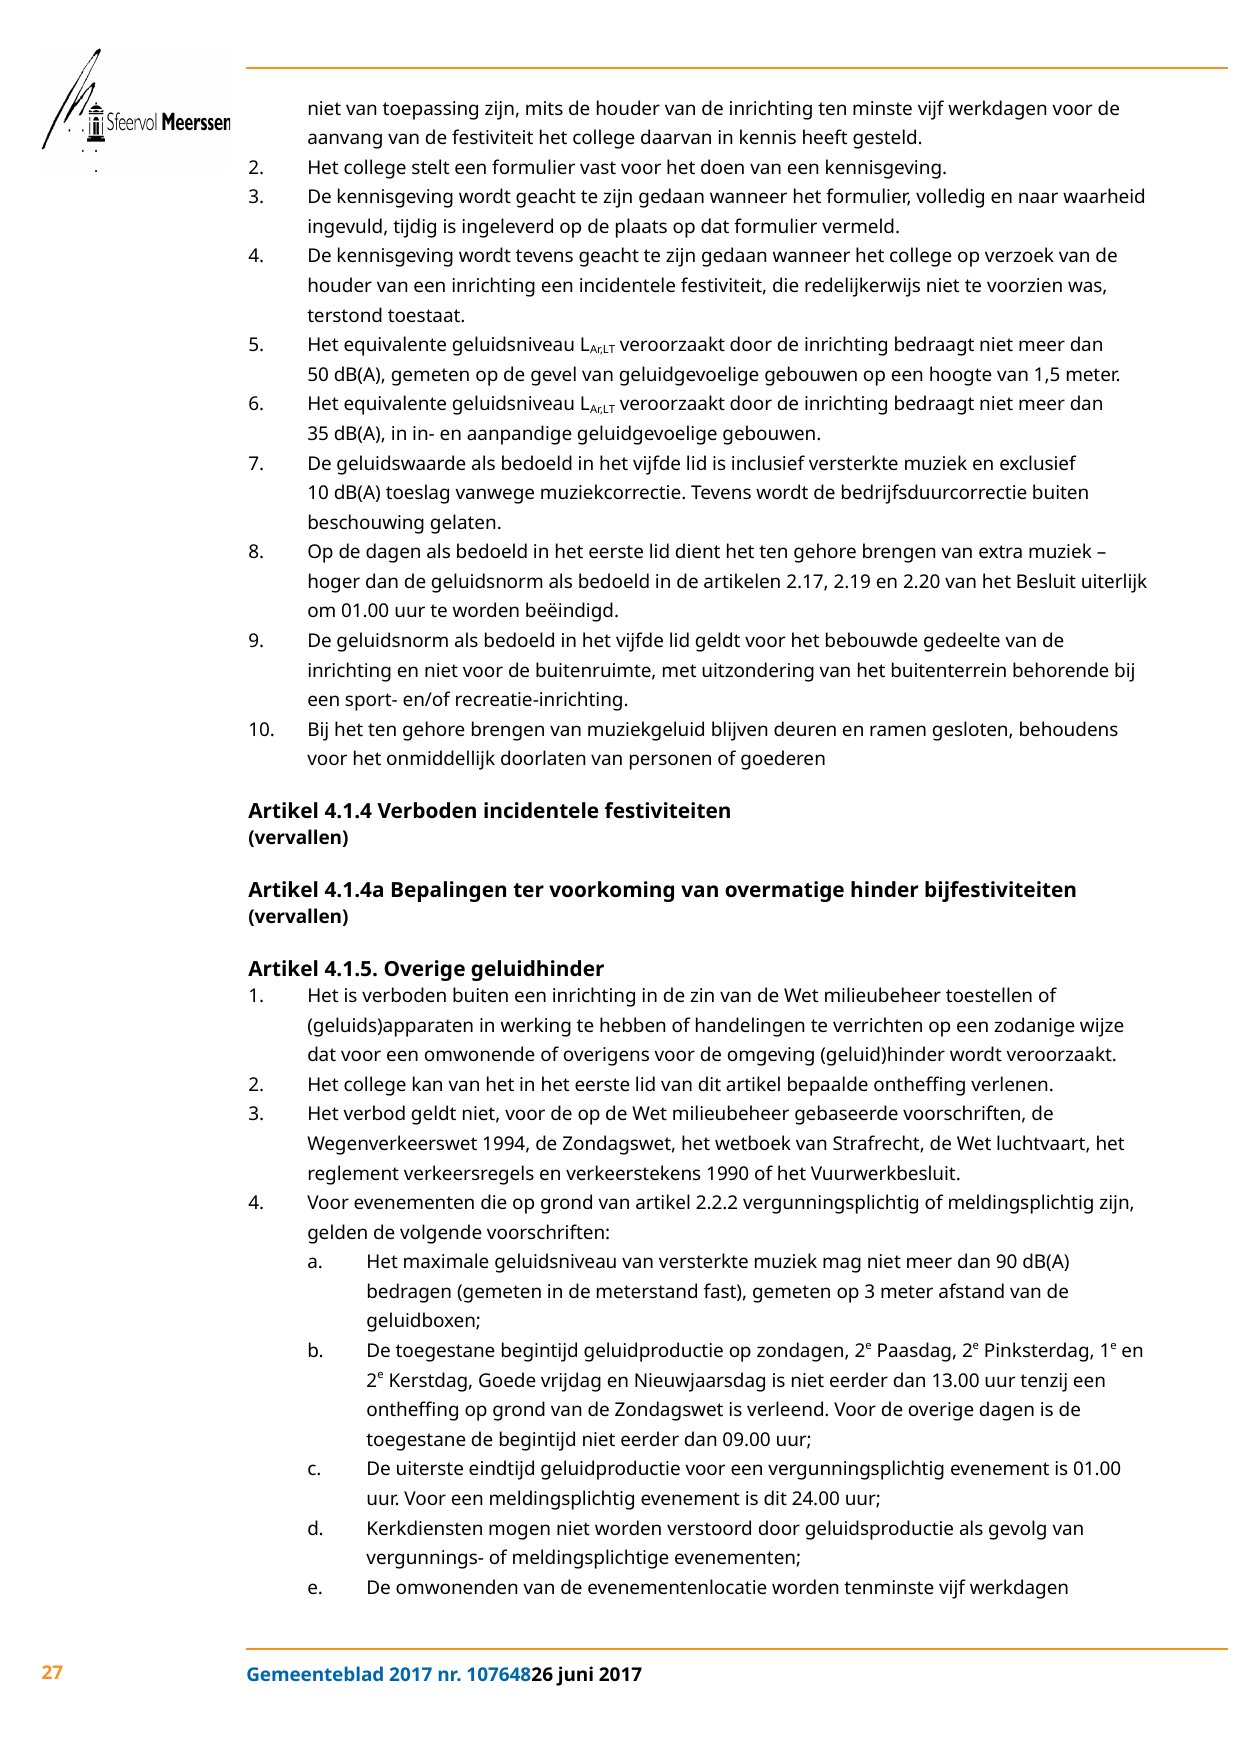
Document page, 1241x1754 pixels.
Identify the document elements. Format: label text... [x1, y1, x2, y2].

list Het maximale geluidsniveau van versterkte muziek mag niet meer dan 90 dB(A) bedragen (gemeten in de meterstand fast), gemeten op 3 meter afstand van de geluidboxen; [307, 1248, 1152, 1333]
list Het verbod geldt niet, voor de op de Wet milieubeheer gebaseerde voorschriften, de Wegenverkeerswet 1994, de Zondagswet, het wetboek van Strafrecht, de Wet luchtvaart, het reglement verkeersregels en verkeerstekens 1990 of het Vuurwerkbesluit. [248, 1101, 1152, 1185]
list De toegestane begintijd geluidproductie op zondagen, 2e Paasdag, 2e Pinksterdag, 1e en 2e Kerstdag, Goede vrijdag en Nieuwjaarsdag is niet eerder dan 13.00 uur tenzij een ontheffing op grond van de Zondagswet is verleend. Voor de overige dagen is de toegestane de begintijd niet eerder dan 09.00 uur; [307, 1337, 1152, 1452]
text Artikel 4.1.4 Verboden incidentele festiviteiten [248, 796, 1152, 824]
list Het equivalente geluidsniveau LAr,LT veroorzaakt door de inrichting bedraagt niet meer dan 50 dB(A), gemeten op de gevel van geluidgevoelige gebouwen op een hoogte van 1,5 meter. [248, 331, 1152, 387]
list Het college stelt een formulier vast voor het doen van een kennisgeving. [248, 154, 1152, 180]
list Het equivalente geluidsniveau LAr,LT veroorzaakt door de inrichting bedraagt niet meer dan 35 dB(A), in in- en aanpandige geluidgevoelige gebouwen. [248, 391, 1152, 446]
list De kennisgeving wordt geacht te zijn gedaan wanneer het formulier, volledig en naar waarheid ingevuld, tijdig is ingeleverd op de plaats op dat formulier vermeld. [248, 183, 1152, 239]
list Het is verboden buiten een inrichting in de zin van de Wet milieubeheer toestellen of (geluids)apparaten in werking te hebben of handelingen te verrichten op een zodanige wijze dat voor een omwonende of overigens voor de omgeving (geluid)hinder wordt veroorzaakt. [248, 982, 1152, 1067]
text (vervallen) [248, 824, 1152, 850]
text Artikel 4.1.4a Bepalingen ter voorkoming van overmatige hinder bijfestiviteiten [248, 875, 1152, 903]
list Het college kan van het in het eerste lid van dit artikel bepaalde ontheffing verlenen. [248, 1071, 1152, 1097]
list Op de dagen als bedoeld in het eerste lid dient het ten gehore brengen van extra muziek –hoger dan de geluidsnorm als bedoeld in de artikelen 2.17, 2.19 en 2.20 van het Besluit uiterlijk om 01.00 uur te worden beëindigd. [248, 538, 1152, 623]
list niet van toepassing zijn, mits de houder van de inrichting ten minste vijf werkdagen voor de aanvang van de festiviteit het college daarvan in kennis heeft gesteld. [248, 95, 1152, 150]
picture [41, 47, 231, 172]
list De uiterste eindtijd geluidproductie voor een vergunningsplichtig evenement is 01.00 uur. Voor een meldingsplichtig evenement is dit 24.00 uur; [307, 1456, 1152, 1511]
list De kennisgeving wordt tevens geacht te zijn gedaan wanneer het college op verzoek van de houder van een inrichting een incidentele festiviteit, die redelijkerwijs niet te voorzien was, terstond toestaat. [248, 243, 1152, 328]
text Artikel 4.1.5. Overige geluidhinder [248, 954, 1152, 982]
list Voor evenementen die op grond van artikel 2.2.2 vergunningsplichtig of meldingsplichtig zijn, gelden de volgende voorschriften: [248, 1189, 1152, 1244]
list Kerkdiensten mogen niet worden verstoord door geluidsproductie als gevolg van vergunnings- of meldingsplichtige evenementen; [307, 1515, 1152, 1570]
list De geluidswaarde als bedoeld in het vijfde lid is inclusief versterkte muziek en exclusief 10 dB(A) toeslag vanwege muziekcorrectie. Tevens wordt de bedrijfsduurcorrectie buiten beschouwing gelaten. [248, 450, 1152, 535]
text (vervallen) [248, 903, 1152, 929]
list De omwonenden van de evenementenlocatie worden tenminste vijf werkdagen [307, 1574, 1152, 1599]
list De geluidsnorm als bedoeld in het vijfde lid geldt voor het bebouwde gedeelte van de inrichting en niet voor de buitenruimte, met uitzondering van het buitenterrein behorende bij een sport- en/of recreatie-inrichting. [248, 627, 1152, 712]
list Bij het ten gehore brengen van muziekgeluid blijven deuren en ramen gesloten, behoudens voor het onmiddellijk doorlaten van personen of goederen [248, 716, 1152, 771]
